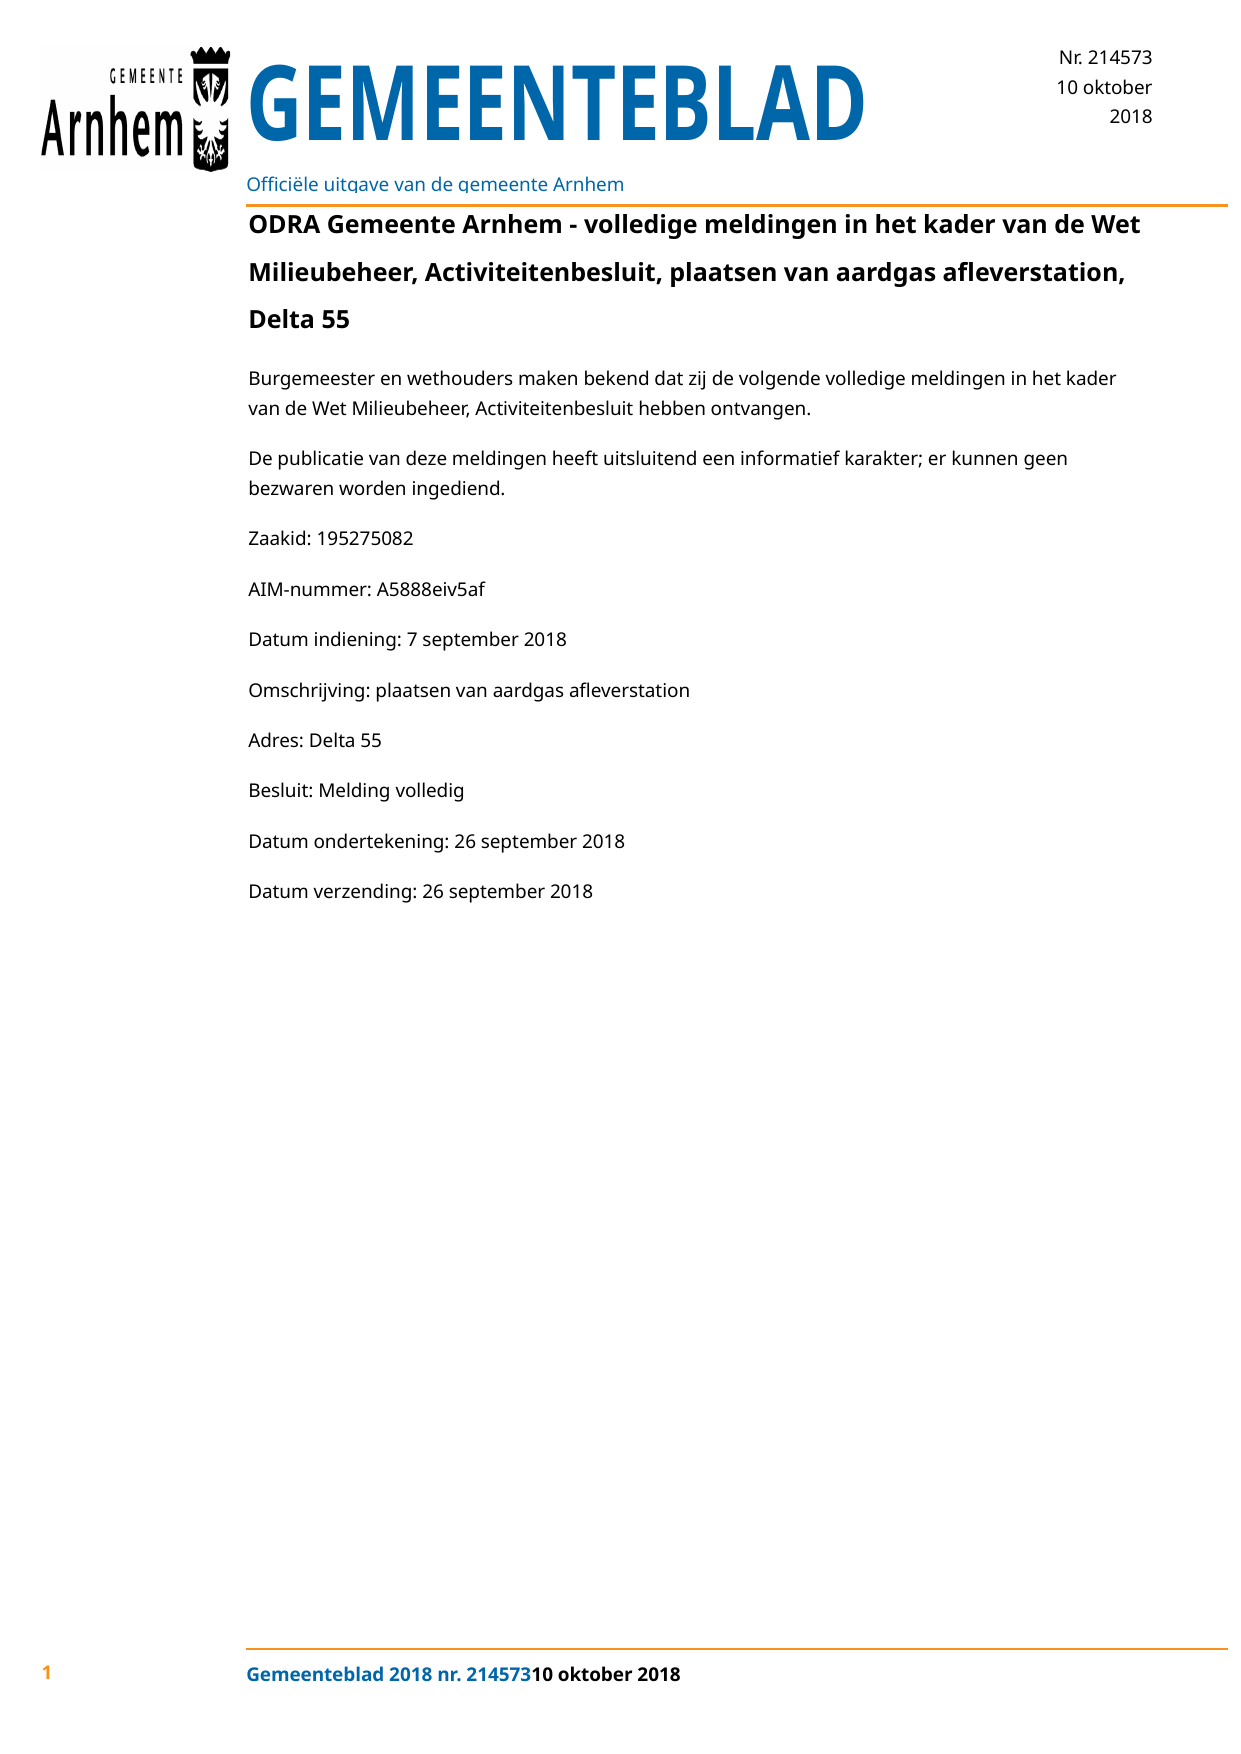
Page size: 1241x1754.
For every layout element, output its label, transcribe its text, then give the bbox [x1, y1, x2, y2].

text Besluit: Melding volledig [248, 778, 1152, 803]
text De publicatie van deze meldingen heeft uitsluitend een informatief karakter; er kunnen geen bezwaren worden ingediend. [248, 446, 1152, 501]
text Adres: Delta 55 [248, 727, 1152, 753]
text Burgemeester en wethouders maken bekend dat zij de volgende volledige meldingen in het kader van de Wet Milieubeheer, Activiteitenbesluit hebben ontvangen. [248, 366, 1152, 421]
text Datum indiening: 7 september 2018 [248, 626, 1152, 652]
text Datum ondertekening: 26 september 2018 [248, 828, 1152, 854]
text Omschrijving: plaatsen van aardgas afleverstation [248, 677, 1152, 702]
picture [41, 47, 231, 172]
text AIM-nummer: A5888eiv5af [248, 576, 1152, 602]
text ODRA Gemeente Arnhem - volledige meldingen in het kader van de Wet Milieubeheer, Activiteitenbesluit, plaatsen van aardgas afleverstation, Delta 55 [248, 207, 1152, 336]
text Zaakid: 195275082 [248, 526, 1152, 551]
text Datum verzending: 26 september 2018 [248, 878, 1152, 904]
